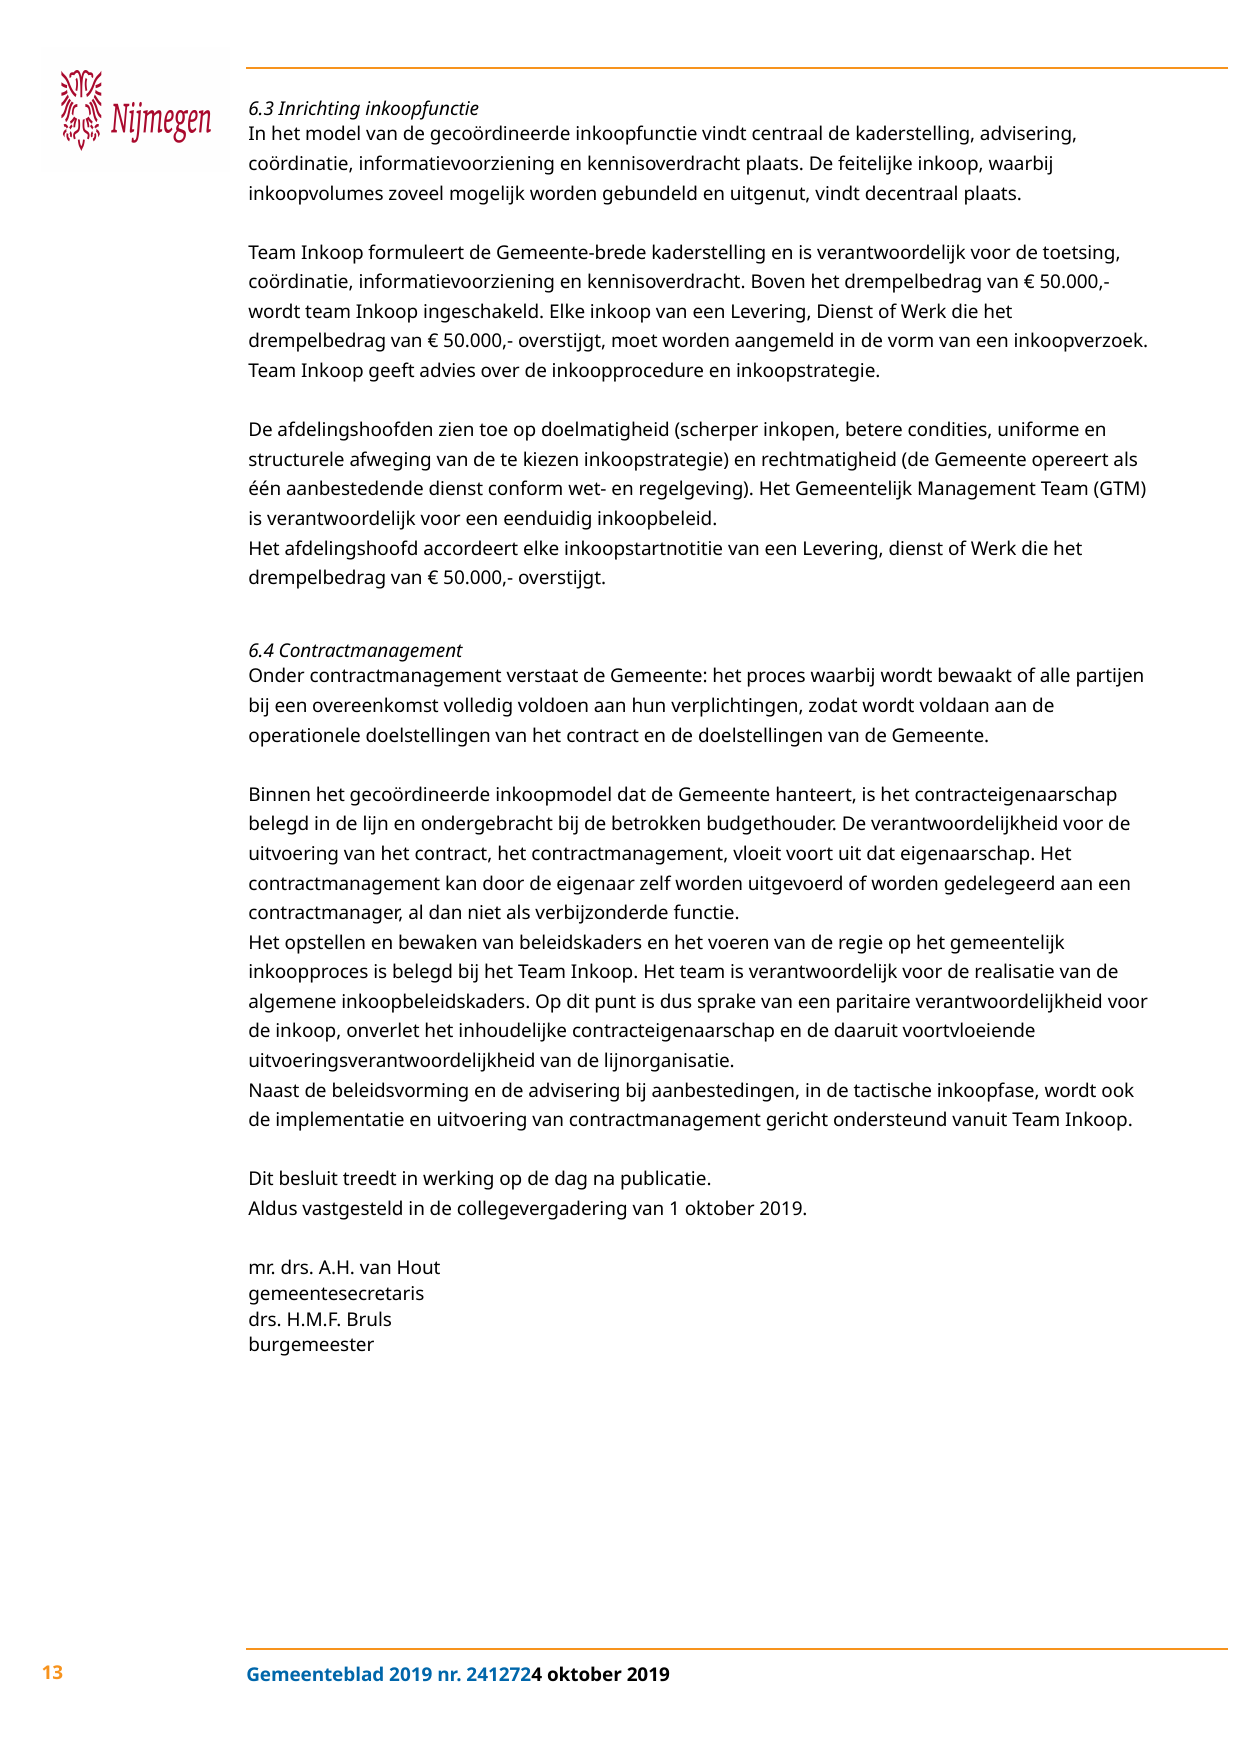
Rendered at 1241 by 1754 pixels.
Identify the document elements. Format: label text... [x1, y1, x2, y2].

text Het afdelingshoofd accordeert elke inkoopstartnotitie van een Levering, dienst of Werk die het drempelbedrag van € 50.000,- overstijgt. [248, 535, 1152, 590]
text Team Inkoop formuleert de Gemeente-brede kaderstelling en is verantwoordelijk voor de toetsing, coördinatie, informatievoorziening en kennisoverdracht. Boven het drempelbedrag van € 50.000,- wordt team Inkoop ingeschakeld. Elke inkoop van een Levering, Dienst of Werk die het drempelbedrag van € 50.000,- overstijgt, moet worden aangemeld in de vorm van een inkoopverzoek. Team Inkoop geeft advies over de inkoopprocedure en inkoopstrategie. [248, 239, 1152, 383]
text Binnen het gecoördineerde inkoopmodel dat de Gemeente hanteert, is het contracteigenaarschap belegd in de lijn en ondergebracht bij de betrokken budgethouder. De verantwoordelijkheid voor de uitvoering van het contract, het contractmanagement, vloeit voort uit dat eigenaarschap. Het contractmanagement kan door de eigenaar zelf worden uitgevoerd of worden gedelegeerd aan een contractmanager, al dan niet als verbijzonderde functie. [248, 781, 1152, 925]
text 6.4 Contractmanagement [248, 637, 1152, 663]
text drs. H.M.F. Bruls [248, 1306, 1152, 1332]
text Onder contractmanagement verstaat de Gemeente: het proces waarbij wordt bewaakt of alle partijen bij een overeenkomst volledig voldoen aan hun verplichtingen, zodat wordt voldaan aan de operationele doelstellingen van het contract en de doelstellingen van de Gemeente. [248, 663, 1152, 748]
text Dit besluit treedt in werking op de dag na publicatie. [248, 1166, 1152, 1191]
text gemeentesecretaris [248, 1280, 1152, 1306]
text 6.3 Inrichting inkoopfunctie [248, 95, 1152, 121]
text mr. drs. A.H. van Hout [248, 1254, 1152, 1280]
text Aldus vastgesteld in de collegevergadering van 1 oktober 2019. [248, 1195, 1152, 1221]
text Het opstellen en bewaken van beleidskaders en het voeren van de regie op het gemeentelijk inkoopproces is belegd bij het Team Inkoop. Het team is verantwoordelijk voor de realisatie van de algemene inkoopbeleidskaders. Op dit punt is dus sprake van een paritaire verantwoordelijkheid voor de inkoop, onverlet het inhoudelijke contracteigenaarschap en de daaruit voortvloeiende uitvoeringsverantwoordelijkheid van de lijnorganisatie. [248, 929, 1152, 1073]
text burgemeester [248, 1332, 1152, 1357]
text De afdelingshoofden zien toe op doelmatigheid (scherper inkopen, betere condities, uniforme en structurele afweging van de te kiezen inkoopstrategie) en rechtmatigheid (de Gemeente opereert als één aanbestedende dienst conform wet- en regelgeving). Het Gemeentelijk Management Team (GTM) is verantwoordelijk voor een eenduidig inkoopbeleid. [248, 416, 1152, 531]
text In het model van de gecoördineerde inkoopfunctie vindt centraal de kaderstelling, advisering, coördinatie, informatievoorziening en kennisoverdracht plaats. De feitelijke inkoop, waarbij inkoopvolumes zoveel mogelijk worden gebundeld en uitgenut, vindt decentraal plaats. [248, 121, 1152, 205]
text Naast de beleidsvorming en de advisering bij aanbestedingen, in de tactische inkoopfase, wordt ook de implementatie en uitvoering van contractmanagement gericht ondersteund vanuit Team Inkoop. [248, 1077, 1152, 1132]
picture [41, 47, 231, 172]
